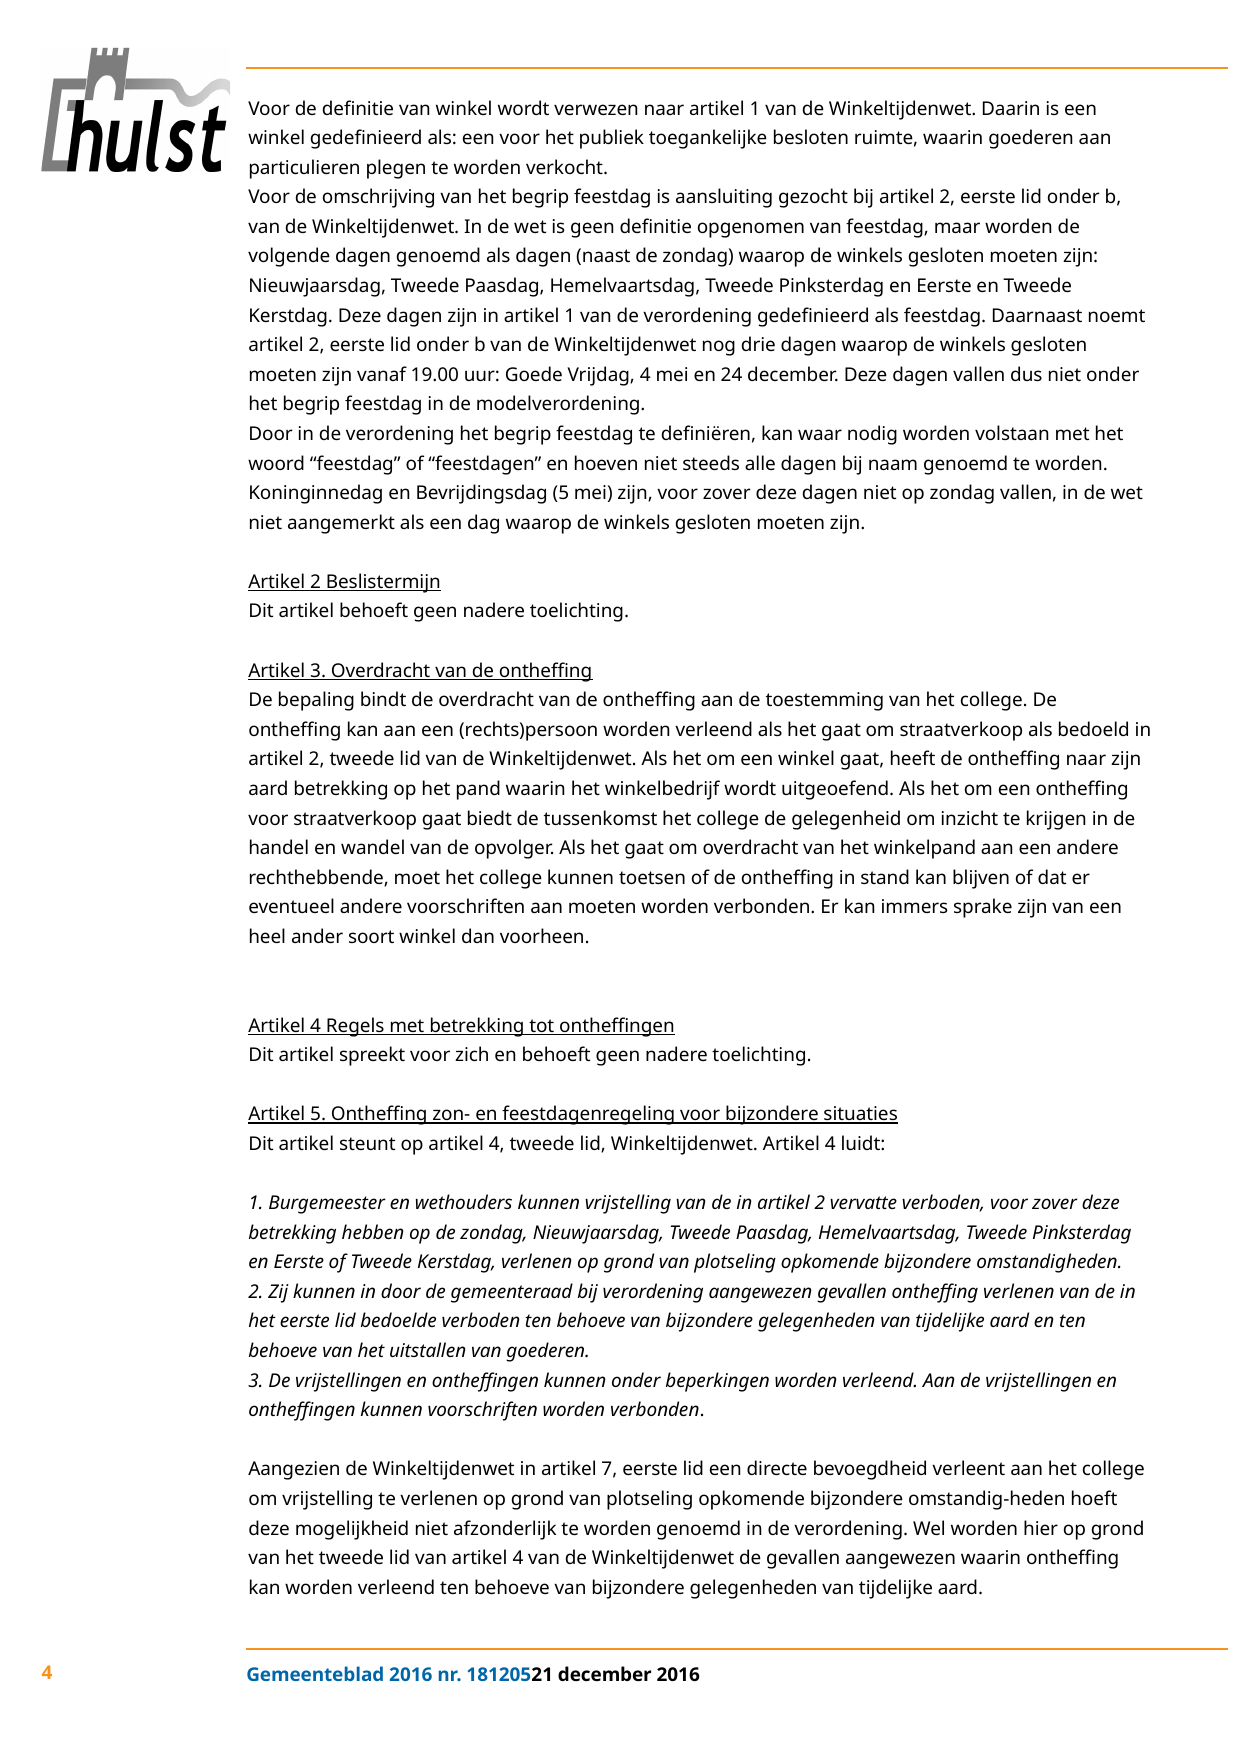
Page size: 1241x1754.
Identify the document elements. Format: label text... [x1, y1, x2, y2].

text Voor de definitie van winkel wordt verwezen naar artikel 1 van de Winkeltijdenwet. Daarin is een winkel gedefinieerd als: een voor het publiek toegankelijke besloten ruimte, waarin goederen aan particulieren plegen te worden verkocht. [248, 95, 1152, 180]
picture [41, 47, 231, 172]
text Dit artikel steunt op artikel 4, tweede lid, Winkeltijdenwet. Artikel 4 luidt: [248, 1130, 1152, 1156]
text 3. De vrijstellingen en ontheffingen kunnen onder beperkingen worden verleend. Aan de vrijstellingen en ontheffingen kunnen voorschriften worden verbonden. [248, 1367, 1152, 1422]
text Dit artikel spreekt voor zich en behoeft geen nadere toelichting. [248, 1041, 1152, 1067]
text De bepaling bindt de overdracht van de ontheffing aan de toestemming van het college. De ontheffing kan aan een (rechts)persoon worden verleend als het gaat om straatverkoop als bedoeld in artikel 2, tweede lid van de Winkeltijdenwet. Als het om een winkel gaat, heeft de ontheffing naar zijn aard betrekking op het pand waarin het winkelbedrijf wordt uitgeoefend. Als het om een ontheffing voor straatverkoop gaat biedt de tussenkomst het college de gelegenheid om inzicht te krijgen in de handel en wandel van de opvolger. Als het gaat om overdracht van het winkelpand aan een andere rechthebbende, moet het college kunnen toetsen of de ontheffing in stand kan blijven of dat er eventueel andere voorschriften aan moeten worden verbonden. Er kan immers sprake zijn van een heel ander soort winkel dan voorheen. [248, 686, 1152, 949]
text Door in de verordening het begrip feestdag te definiëren, kan waar nodig worden volstaan met het woord “feestdag” of “feestdagen” en hoeven niet steeds alle dagen bij naam genoemd te worden. Koninginnedag en Bevrijdingsdag (5 mei) zijn, voor zover deze dagen niet op zondag vallen, in de wet niet aangemerkt als een dag waarop de winkels gesloten moeten zijn. [248, 420, 1152, 535]
text Artikel 3. Overdracht van de ontheffing [248, 657, 1152, 683]
text 1. Burgemeester en wethouders kunnen vrijstelling van de in artikel 2 vervatte verboden, voor zover deze betrekking hebben op de zondag, Nieuwjaarsdag, Tweede Paasdag, Hemelvaartsdag, Tweede Pinksterdag en Eerste of Tweede Kerstdag, verlenen op grond van plotseling opkomende bijzondere omstandigheden. [248, 1189, 1152, 1274]
text Artikel 2 Beslistermijn [248, 568, 1152, 594]
text 2. Zij kunnen in door de gemeenteraad bij verordening aangewezen gevallen ontheffing verlenen van de in het eerste lid bedoelde verboden ten behoeve van bijzondere gelegenheden van tijdelijke aard en ten behoeve van het uitstallen van goederen. [248, 1278, 1152, 1363]
text Artikel 5. Ontheffing zon- en feestdagenregeling voor bijzondere situaties [248, 1101, 1152, 1126]
text Dit artikel behoeft geen nadere toelichting. [248, 598, 1152, 623]
text Voor de omschrijving van het begrip feestdag is aansluiting gezocht bij artikel 2, eerste lid onder b, van de Winkeltijdenwet. In de wet is geen definitie opgenomen van feestdag, maar worden de volgende dagen genoemd als dagen (naast de zondag) waarop de winkels gesloten moeten zijn: Nieuwjaarsdag, Tweede Paasdag, Hemelvaartsdag, Tweede Pinksterdag en Eerste en Tweede Kerstdag. Deze dagen zijn in artikel 1 van de verordening gedefinieerd als feestdag. Daarnaast noemt artikel 2, eerste lid onder b van de Winkeltijdenwet nog drie dagen waarop de winkels gesloten moeten zijn vanaf 19.00 uur: Goede Vrijdag, 4 mei en 24 december. Deze dagen vallen dus niet onder het begrip feestdag in de modelverordening. [248, 183, 1152, 416]
text Artikel 4 Regels met betrekking tot ontheffingen [248, 1012, 1152, 1038]
text Aangezien de Winkeltijdenwet in artikel 7, eerste lid een directe bevoegdheid verleent aan het college om vrijstelling te verlenen op grond van plotseling opkomende bijzondere omstandig-heden hoeft deze mogelijkheid niet afzonderlijk te worden genoemd in de verordening. Wel worden hier op grond van het tweede lid van artikel 4 van de Winkeltijdenwet de gevallen aangewezen waarin ontheffing kan worden verleend ten behoeve van bijzondere gelegenheden van tijdelijke aard. [248, 1456, 1152, 1600]
